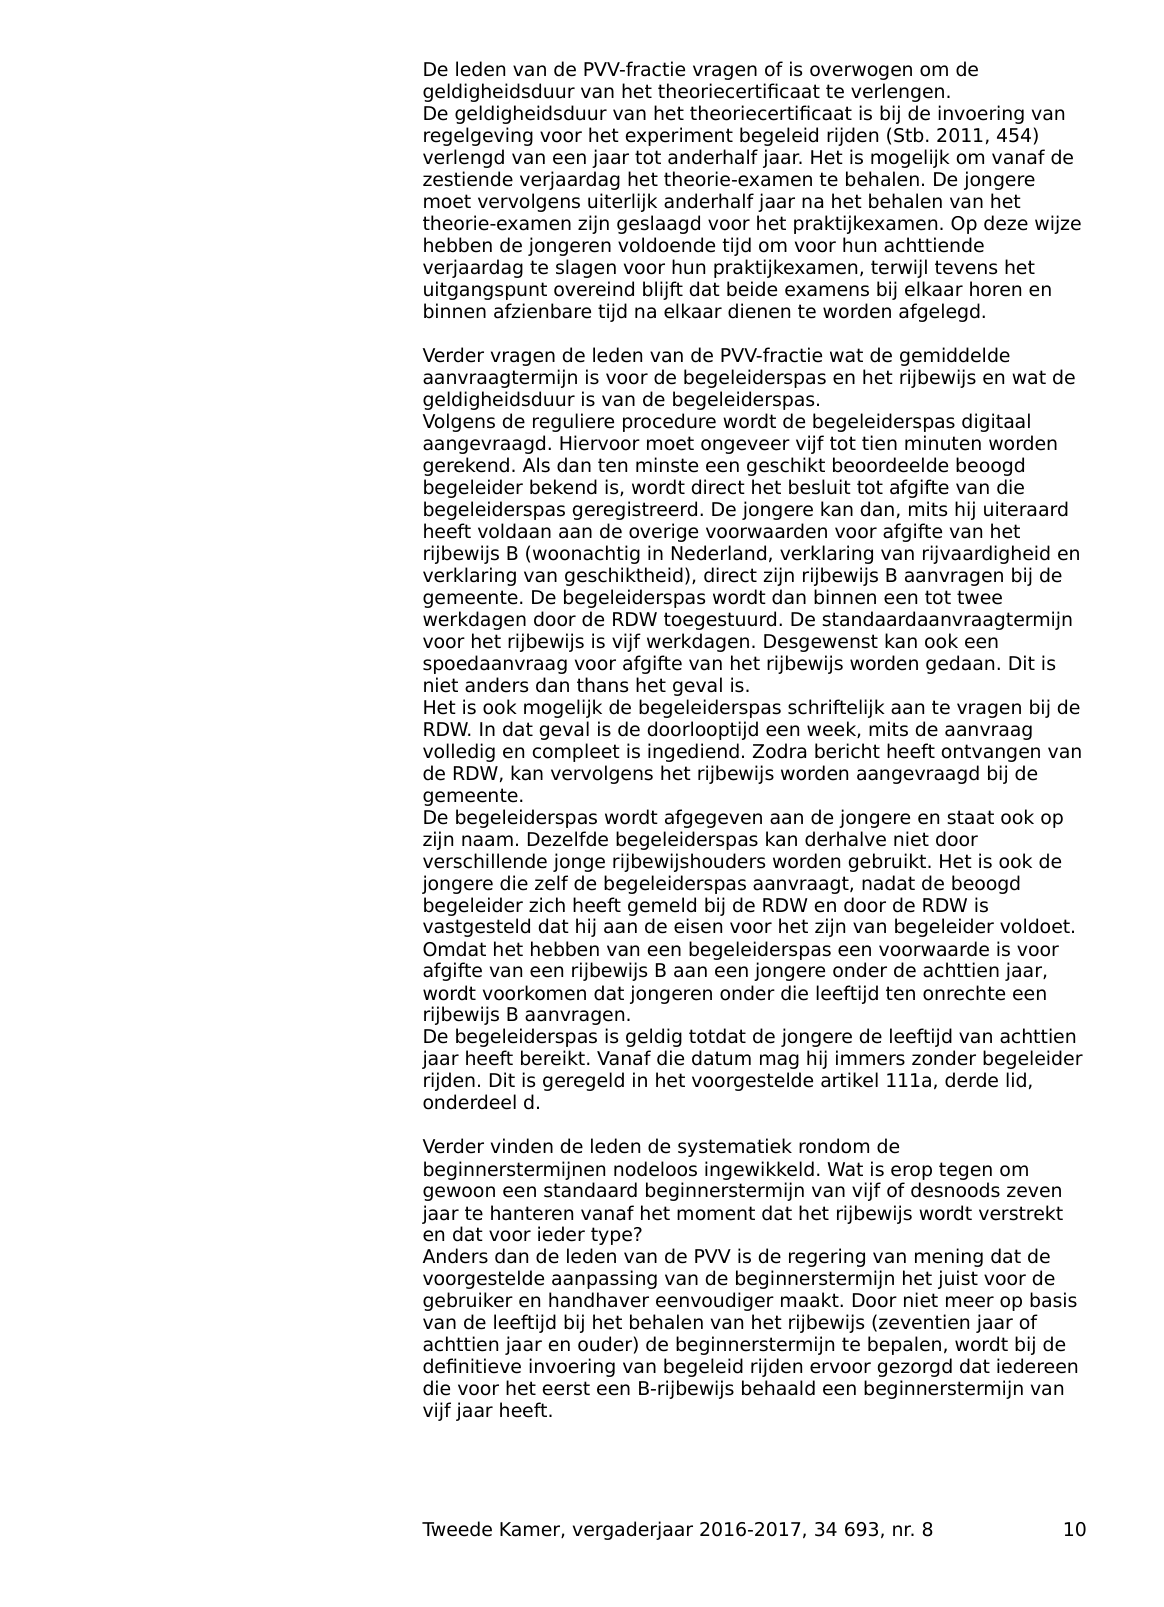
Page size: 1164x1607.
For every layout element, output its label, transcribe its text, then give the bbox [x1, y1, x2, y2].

text Anders dan de leden van de PVV is de regering van mening dat de voorgestelde aanpassing van de beginnerstermijn het juist voor de gebruiker en handhaver eenvoudiger maakt. Door niet meer op basis van de leeftijd bij het behalen van het rijbewijs (zeventien jaar of achttien jaar en ouder) de beginnerstermijn te bepalen, wordt bij de definitieve invoering van begeleid rijden ervoor gezorgd dat iedereen die voor het eerst een B-rijbewijs behaald een beginnerstermijn van vijf jaar heeft. [422, 1246, 1087, 1422]
text Verder vragen de leden van de PVV-fractie wat de gemiddelde aanvraagtermijn is voor de begeleiderspas en het rijbewijs en wat de geldigheidsduur is van de begeleiderspas. [422, 345, 1087, 411]
text Volgens de reguliere procedure wordt de begeleiderspas digitaal aangevraagd. Hiervoor moet ongeveer vijf tot tien minuten worden gerekend. Als dan ten minste een geschikt beoordeelde beoogd begeleider bekend is, wordt direct het besluit tot afgifte van die begeleiderspas geregistreerd. De jongere kan dan, mits hij uiteraard heeft voldaan aan de overige voorwaarden voor afgifte van het rijbewijs B (woonachtig in Nederland, verklaring van rijvaardigheid en verklaring van geschiktheid), direct zijn rijbewijs B aanvragen bij de gemeente. De begeleiderspas wordt dan binnen een tot twee werkdagen door de RDW toegestuurd. De standaardaanvraagtermijn voor het rijbewijs is vijf werkdagen. Desgewenst kan ook een spoedaanvraag voor afgifte van het rijbewijs worden gedaan. Dit is niet anders dan thans het geval is. [422, 411, 1087, 697]
text Verder vinden de leden de systematiek rondom de beginnerstermijnen nodeloos ingewikkeld. Wat is erop tegen om gewoon een standaard beginnerstermijn van vijf of desnoods zeven jaar te hanteren vanaf het moment dat het rijbewijs wordt verstrekt en dat voor ieder type? [422, 1136, 1087, 1246]
text De begeleiderspas is geldig totdat de jongere de leeftijd van achttien jaar heeft bereikt. Vanaf die datum mag hij immers zonder begeleider rijden. Dit is geregeld in het voorgestelde artikel 111a, derde lid, onderdeel d. [422, 1026, 1087, 1114]
text Het is ook mogelijk de begeleiderspas schriftelijk aan te vragen bij de RDW. In dat geval is de doorlooptijd een week, mits de aanvraag volledig en compleet is ingediend. Zodra bericht heeft ontvangen van de RDW, kan vervolgens het rijbewijs worden aangevraagd bij de gemeente. [422, 697, 1087, 807]
text De leden van de PVV-fractie vragen of is overwogen om de geldigheidsduur van het theoriecertificaat te verlengen. [422, 59, 1087, 103]
text De begeleiderspas wordt afgegeven aan de jongere en staat ook op zijn naam. Dezelfde begeleiderspas kan derhalve niet door verschillende jonge rijbewijshouders worden gebruikt. Het is ook de jongere die zelf de begeleiderspas aanvraagt, nadat de beoogd begeleider zich heeft gemeld bij de RDW en door de RDW is vastgesteld dat hij aan de eisen voor het zijn van begeleider voldoet. Omdat het hebben van een begeleiderspas een voorwaarde is voor afgifte van een rijbewijs B aan een jongere onder de achttien jaar, wordt voorkomen dat jongeren onder die leeftijd ten onrechte een rijbewijs B aanvragen. [422, 807, 1087, 1026]
text De geldigheidsduur van het theoriecertificaat is bij de invoering van regelgeving voor het experiment begeleid rijden (Stb. 2011, 454) verlengd van een jaar tot anderhalf jaar. Het is mogelijk om vanaf de zestiende verjaardag het theorie-examen te behalen. De jongere moet vervolgens uiterlijk anderhalf jaar na het behalen van het theorie-examen zijn geslaagd voor het praktijkexamen. Op deze wijze hebben de jongeren voldoende tijd om voor hun achttiende verjaardag te slagen voor hun praktijkexamen, terwijl tevens het uitgangspunt overeind blijft dat beide examens bij elkaar horen en binnen afzienbare tijd na elkaar dienen te worden afgelegd. [422, 103, 1087, 323]
